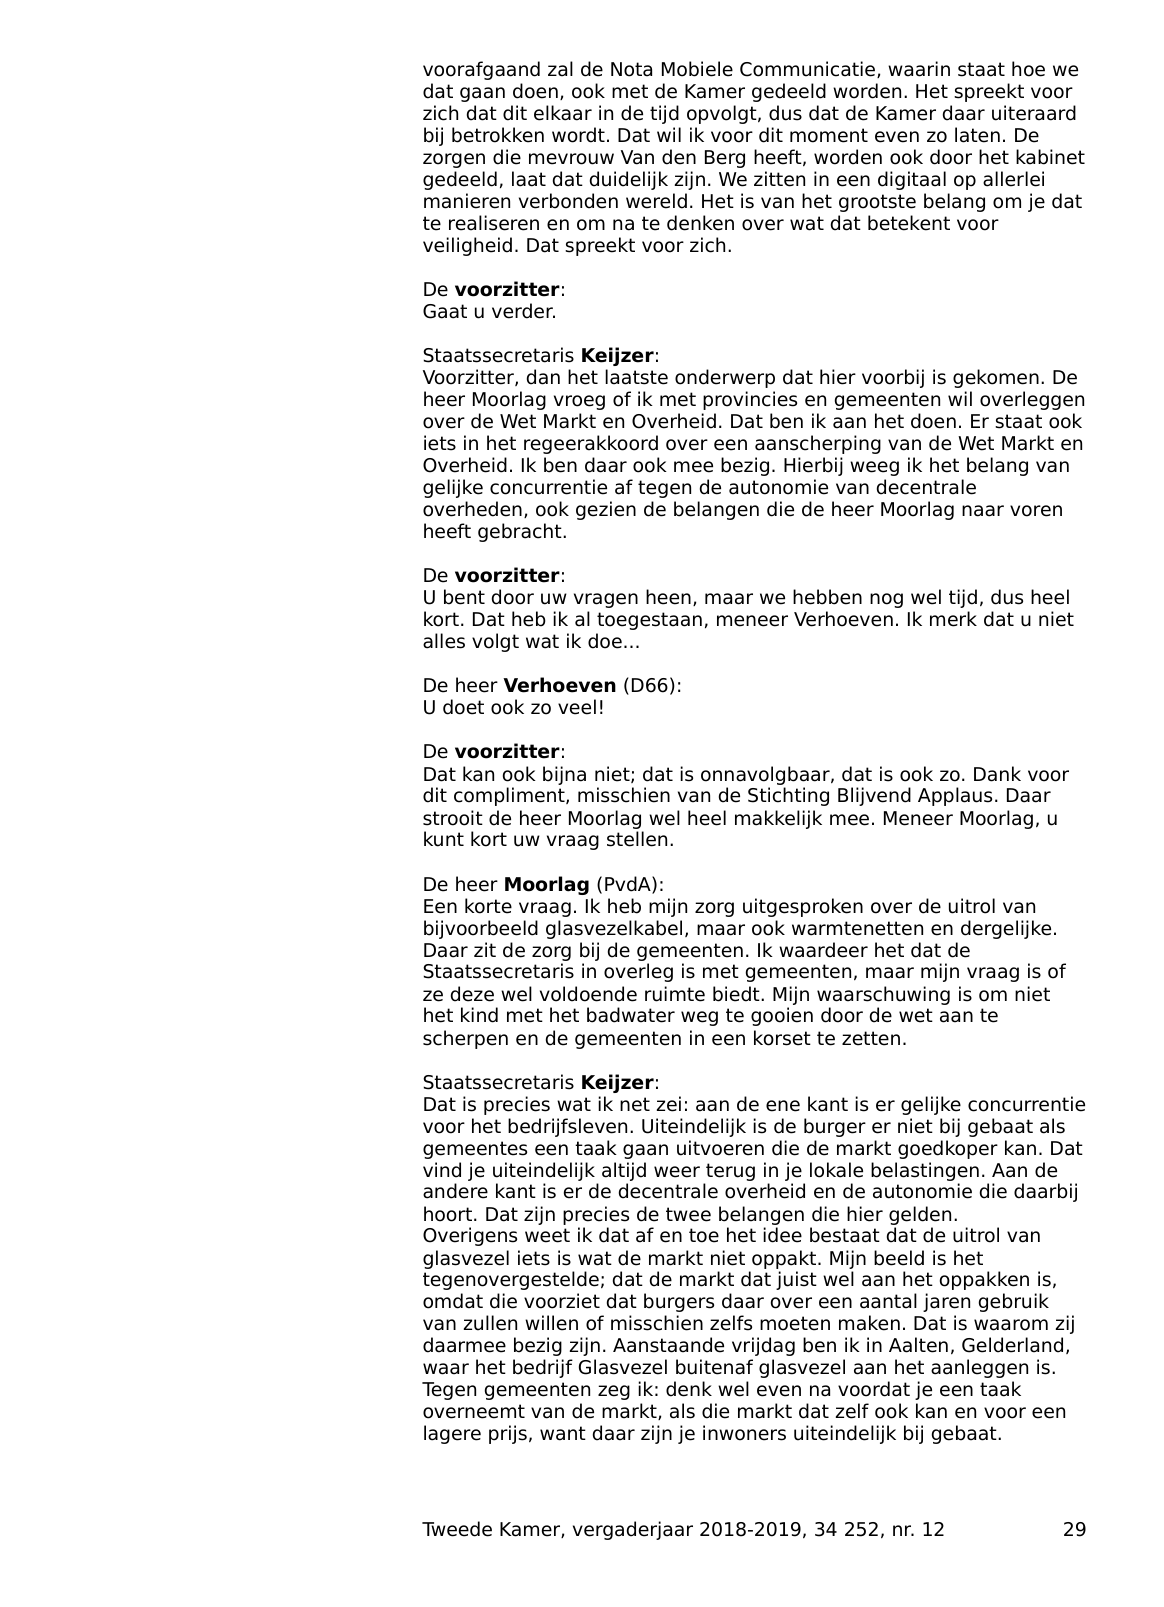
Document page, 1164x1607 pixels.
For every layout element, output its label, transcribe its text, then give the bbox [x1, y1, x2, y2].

text De voorzitter: [422, 741, 1087, 763]
text U doet ook zo veel! [422, 697, 1087, 719]
text Staatssecretaris Keijzer: [422, 1072, 1087, 1093]
text De heer Moorlag (PvdA): [422, 873, 1087, 896]
text De voorzitter: [422, 279, 1087, 301]
text Dat kan ook bijna niet; dat is onnavolgbaar, dat is ook zo. Dank voor dit compliment, misschien van de Stichting Blijvend Applaus. Daar strooit de heer Moorlag wel heel makkelijk mee. Meneer Moorlag, u kunt kort uw vraag stellen. [422, 763, 1087, 851]
text Voorzitter, dan het laatste onderwerp dat hier voorbij is gekomen. De heer Moorlag vroeg of ik met provincies en gemeenten wil overleggen over de Wet Markt en Overheid. Dat ben ik aan het doen. Er staat ook iets in het regeerakkoord over een aanscherping van de Wet Markt en Overheid. Ik ben daar ook mee bezig. Hierbij weeg ik het belang van gelijke concurrentie af tegen de autonomie van decentrale overheden, ook gezien de belangen die de heer Moorlag naar voren heeft gebracht. [422, 367, 1087, 543]
text U bent door uw vragen heen, maar we hebben nog wel tijd, dus heel kort. Dat heb ik al toegestaan, meneer Verhoeven. Ik merk dat u niet alles volgt wat ik doe... [422, 587, 1087, 653]
text Gaat u verder. [422, 301, 1087, 323]
text Dat is precies wat ik net zei: aan de ene kant is er gelijke concurrentie voor het bedrijfsleven. Uiteindelijk is de burger er niet bij gebaat als gemeentes een taak gaan uitvoeren die de markt goedkoper kan. Dat vind je uiteindelijk altijd weer terug in je lokale belastingen. Aan de andere kant is er de decentrale overheid en de autonomie die daarbij hoort. Dat zijn precies de twee belangen die hier gelden. [422, 1093, 1087, 1225]
text De heer Verhoeven (D66): [422, 675, 1087, 697]
text Overigens weet ik dat af en toe het idee bestaat dat de uitrol van glasvezel iets is wat de markt niet oppakt. Mijn beeld is het tegenovergestelde; dat de markt dat juist wel aan het oppakken is, omdat die voorziet dat burgers daar over een aantal jaren gebruik van zullen willen of misschien zelfs moeten maken. Dat is waarom zij daarmee bezig zijn. Aanstaande vrijdag ben ik in Aalten, Gelderland, waar het bedrijf Glasvezel buitenaf glasvezel aan het aanleggen is. Tegen gemeenten zeg ik: denk wel even na voordat je een taak overneemt van de markt, als die markt dat zelf ook kan en voor een lagere prijs, want daar zijn je inwoners uiteindelijk bij gebaat. [422, 1225, 1087, 1445]
text De voorzitter: [422, 565, 1087, 587]
text voorafgaand zal de Nota Mobiele Communicatie, waarin staat hoe we dat gaan doen, ook met de Kamer gedeeld worden. Het spreekt voor zich dat dit elkaar in de tijd opvolgt, dus dat de Kamer daar uiteraard bij betrokken wordt. Dat wil ik voor dit moment even zo laten. De zorgen die mevrouw Van den Berg heeft, worden ook door het kabinet gedeeld, laat dat duidelijk zijn. We zitten in een digitaal op allerlei manieren verbonden wereld. Het is van het grootste belang om je dat te realiseren en om na te denken over wat dat betekent voor veiligheid. Dat spreekt voor zich. [422, 59, 1087, 257]
text Een korte vraag. Ik heb mijn zorg uitgesproken over de uitrol van bijvoorbeeld glasvezelkabel, maar ook warmtenetten en dergelijke. Daar zit de zorg bij de gemeenten. Ik waardeer het dat de Staatssecretaris in overleg is met gemeenten, maar mijn vraag is of ze deze wel voldoende ruimte biedt. Mijn waarschuwing is om niet het kind met het badwater weg te gooien door de wet aan te scherpen en de gemeenten in een korset te zetten. [422, 896, 1087, 1049]
text Staatssecretaris Keijzer: [422, 345, 1087, 367]
